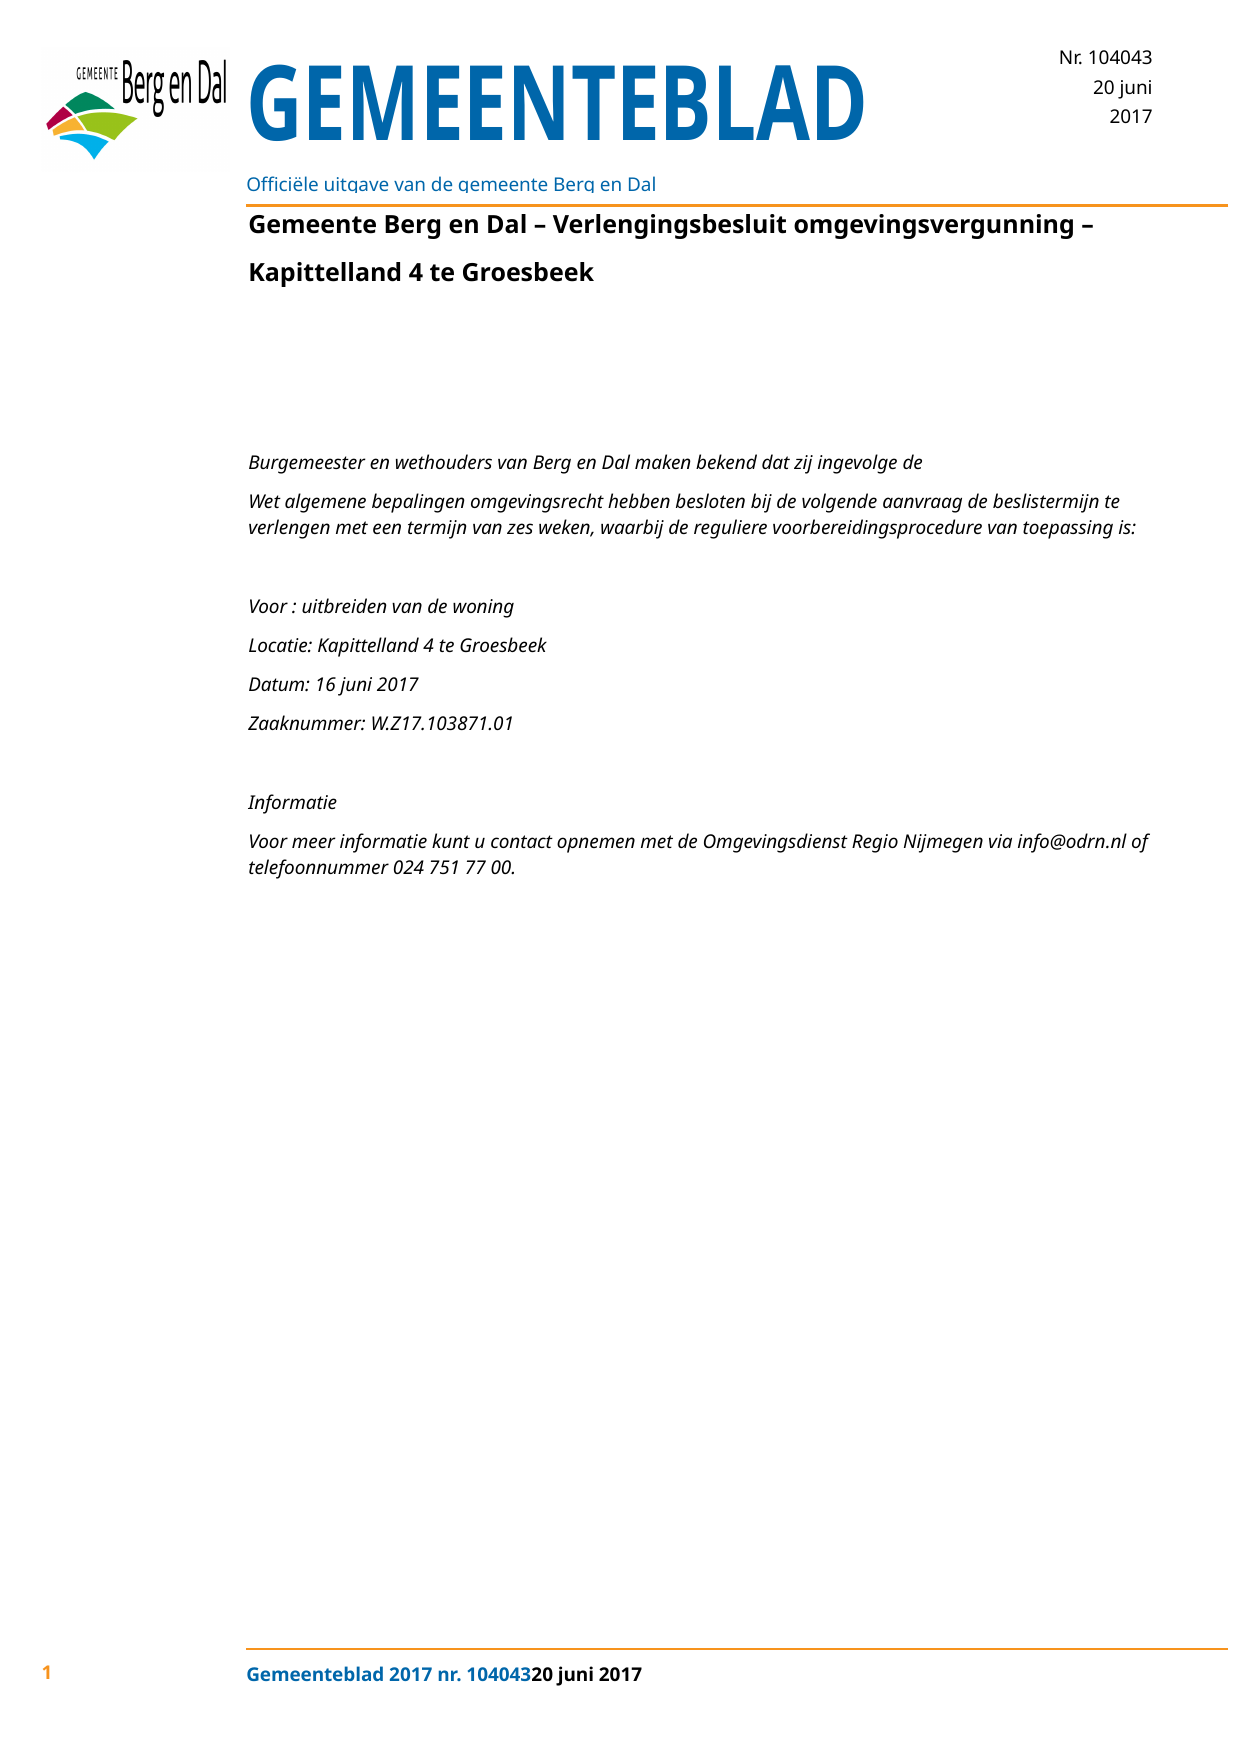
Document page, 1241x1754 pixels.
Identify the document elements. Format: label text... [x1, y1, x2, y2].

text Gemeente Berg en Dal – Verlengingsbesluit omgevingsvergunning – Kapittelland 4 te Groesbeek [248, 207, 1152, 288]
text Zaaknummer: W.Z17.103871.01 [248, 711, 1152, 736]
picture [41, 47, 231, 172]
text Voor : uitbreiden van de woning [248, 593, 1152, 618]
text Voor meer informatie kunt u contact opnemen met de Omgevingsdienst Regio Nijmegen via info@odrn.nl of telefoonnummer 024 751 77 00. [248, 828, 1152, 880]
text Informatie [248, 789, 1152, 815]
text Locatie: Kapittelland 4 te Groesbeek [248, 632, 1152, 658]
text Wet algemene bepalingen omgevingsrecht hebben besloten bij de volgende aanvraag de beslistermijn te verlengen met een termijn van zes weken, waarbij de reguliere voorbereidingsprocedure van toepassing is: [248, 488, 1152, 540]
text Datum: 16 juni 2017 [248, 671, 1152, 697]
text Burgemeester en wethouders van Berg en Dal maken bekend dat zij ingevolge de [248, 449, 1152, 475]
